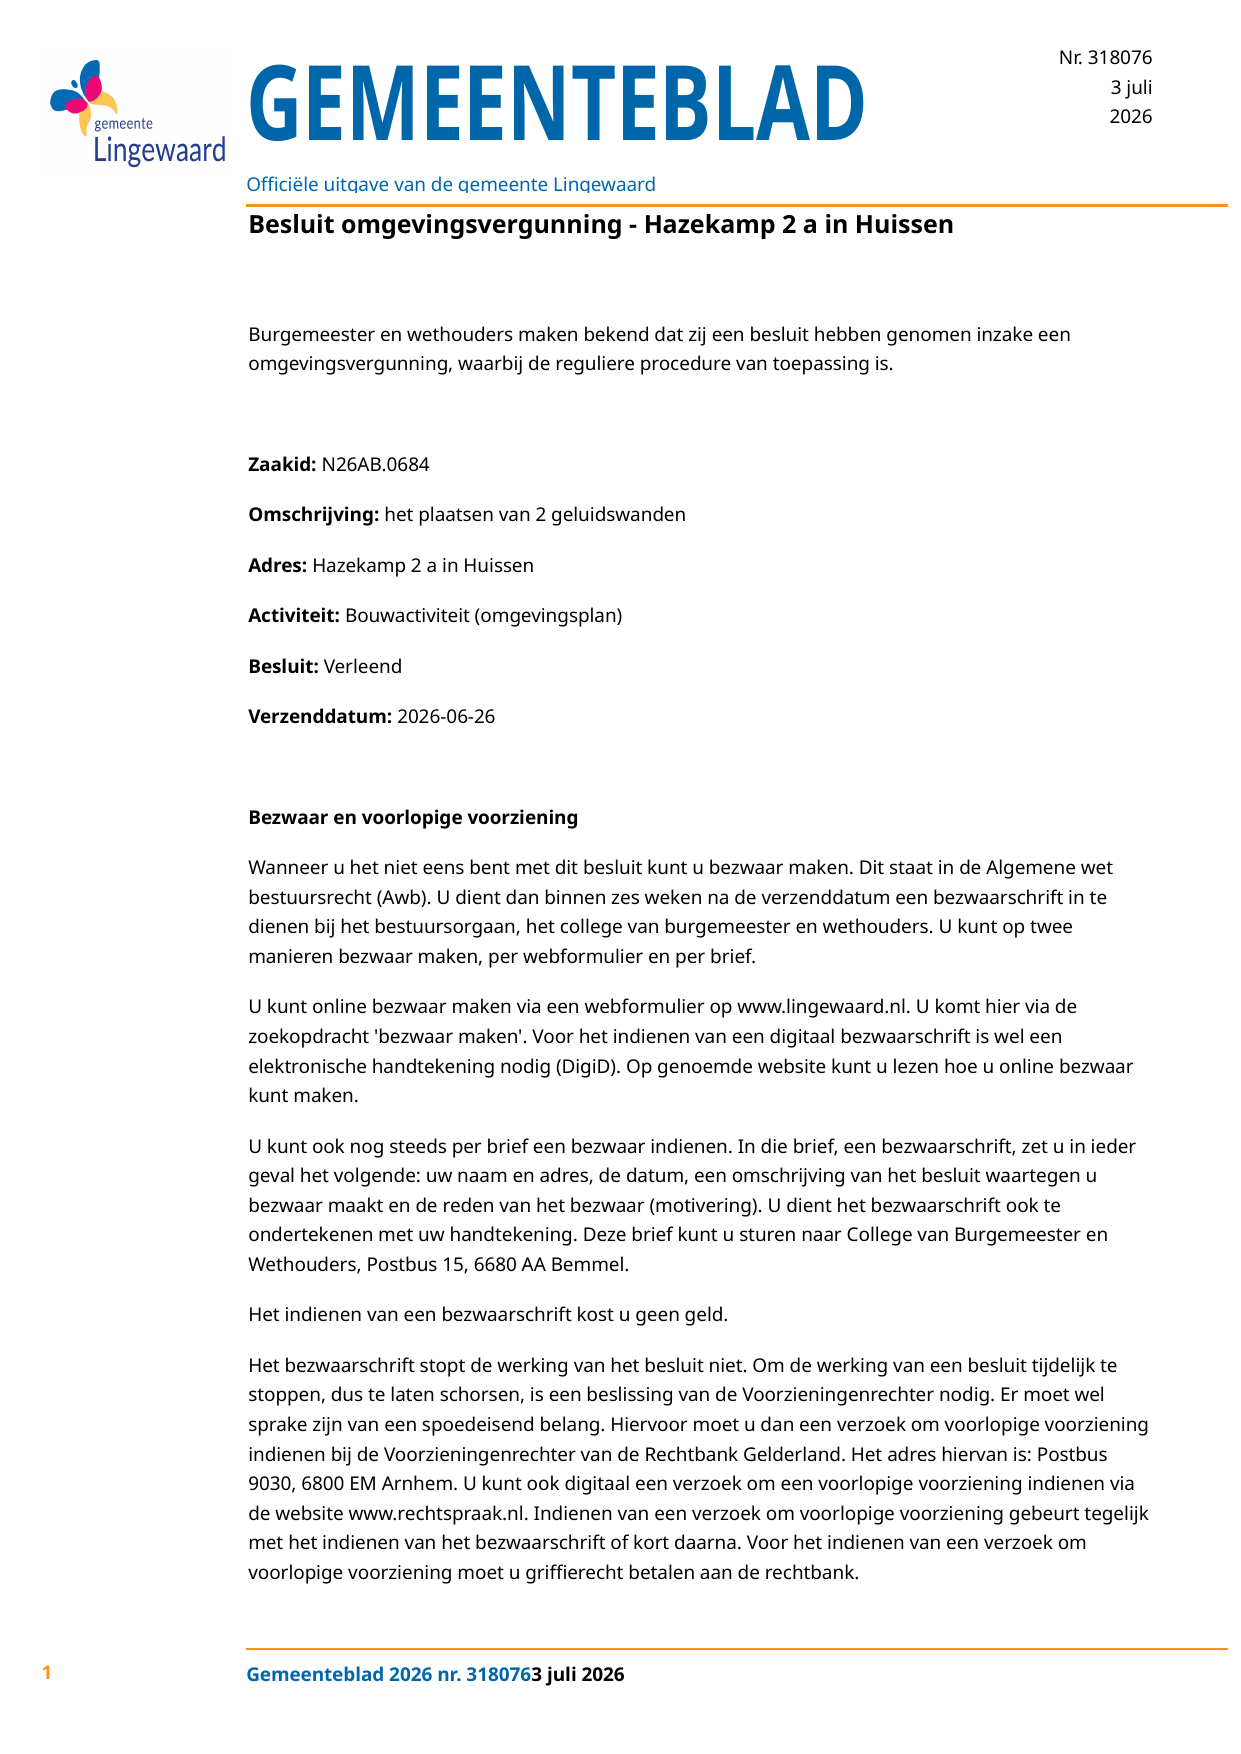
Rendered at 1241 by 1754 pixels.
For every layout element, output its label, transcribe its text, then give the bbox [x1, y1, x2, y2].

text Het bezwaarschrift stopt de werking van het besluit niet. Om de werking van een besluit tijdelijk te stoppen, dus te laten schorsen, is een beslissing van de Voorzieningenrechter nodig. Er moet wel sprake zijn van een spoedeisend belang. Hiervoor moet u dan een verzoek om voorlopige voorziening indienen bij de Voorzieningenrechter van de Rechtbank Gelderland. Het adres hiervan is: Postbus 9030, 6800 EM Arnhem. U kunt ook digitaal een verzoek om een voorlopige voorziening indienen via de website www.rechtspraak.nl. Indienen van een verzoek om voorlopige voorziening gebeurt tegelijk met het indienen van het bezwaarschrift of kort daarna. Voor het indienen van een verzoek om voorlopige voorziening moet u griffierecht betalen aan de rechtbank. [248, 1352, 1152, 1585]
text U kunt ook nog steeds per brief een bezwaar indienen. In die brief, een bezwaarschrift, zet u in ieder geval het volgende: uw naam en adres, de datum, een omschrijving van het besluit waartegen u bezwaar maakt en de reden van het bezwaar (motivering). U dient het bezwaarschrift ook te ondertekenen met uw handtekening. Deze brief kunt u sturen naar College van Burgemeester en Wethouders, Postbus 15, 6680 AA Bemmel. [248, 1133, 1152, 1277]
text Besluit omgevingsvergunning - Hazekamp 2 a in Huissen [248, 207, 1152, 241]
picture [41, 47, 231, 172]
text Zaakid: N26AB.0684 [248, 451, 1152, 477]
text Bezwaar en voorlopige voorziening [248, 804, 1152, 830]
text Het indienen van een bezwaarschrift kost u geen geld. [248, 1302, 1152, 1327]
text Burgemeester en wethouders maken bekend dat zij een besluit hebben genomen inzake een omgevingsvergunning, waarbij de reguliere procedure van toepassing is. [248, 321, 1152, 376]
text Besluit: Verleend [248, 653, 1152, 678]
text Adres: Hazekamp 2 a in Huissen [248, 552, 1152, 578]
text Verzenddatum: 2026-06-26 [248, 703, 1152, 729]
text U kunt online bezwaar maken via een webformulier op www.lingewaard.nl. U komt hier via de zoekopdracht 'bezwaar maken'. Voor het indienen van een digitaal bezwaarschrift is wel een elektronische handtekening nodig (DigiD). Op genoemde website kunt u lezen hoe u online bezwaar kunt maken. [248, 994, 1152, 1108]
text Activiteit: Bouwactiviteit (omgevingsplan) [248, 602, 1152, 628]
text Wanneer u het niet eens bent met dit besluit kunt u bezwaar maken. Dit staat in de Algemene wet bestuursrecht (Awb). U dient dan binnen zes weken na de verzenddatum een bezwaarschrift in te dienen bij het bestuursorgaan, het college van burgemeester en wethouders. U kunt op twee manieren bezwaar maken, per webformulier en per brief. [248, 854, 1152, 969]
text Omschrijving: het plaatsen van 2 geluidswanden [248, 502, 1152, 527]
